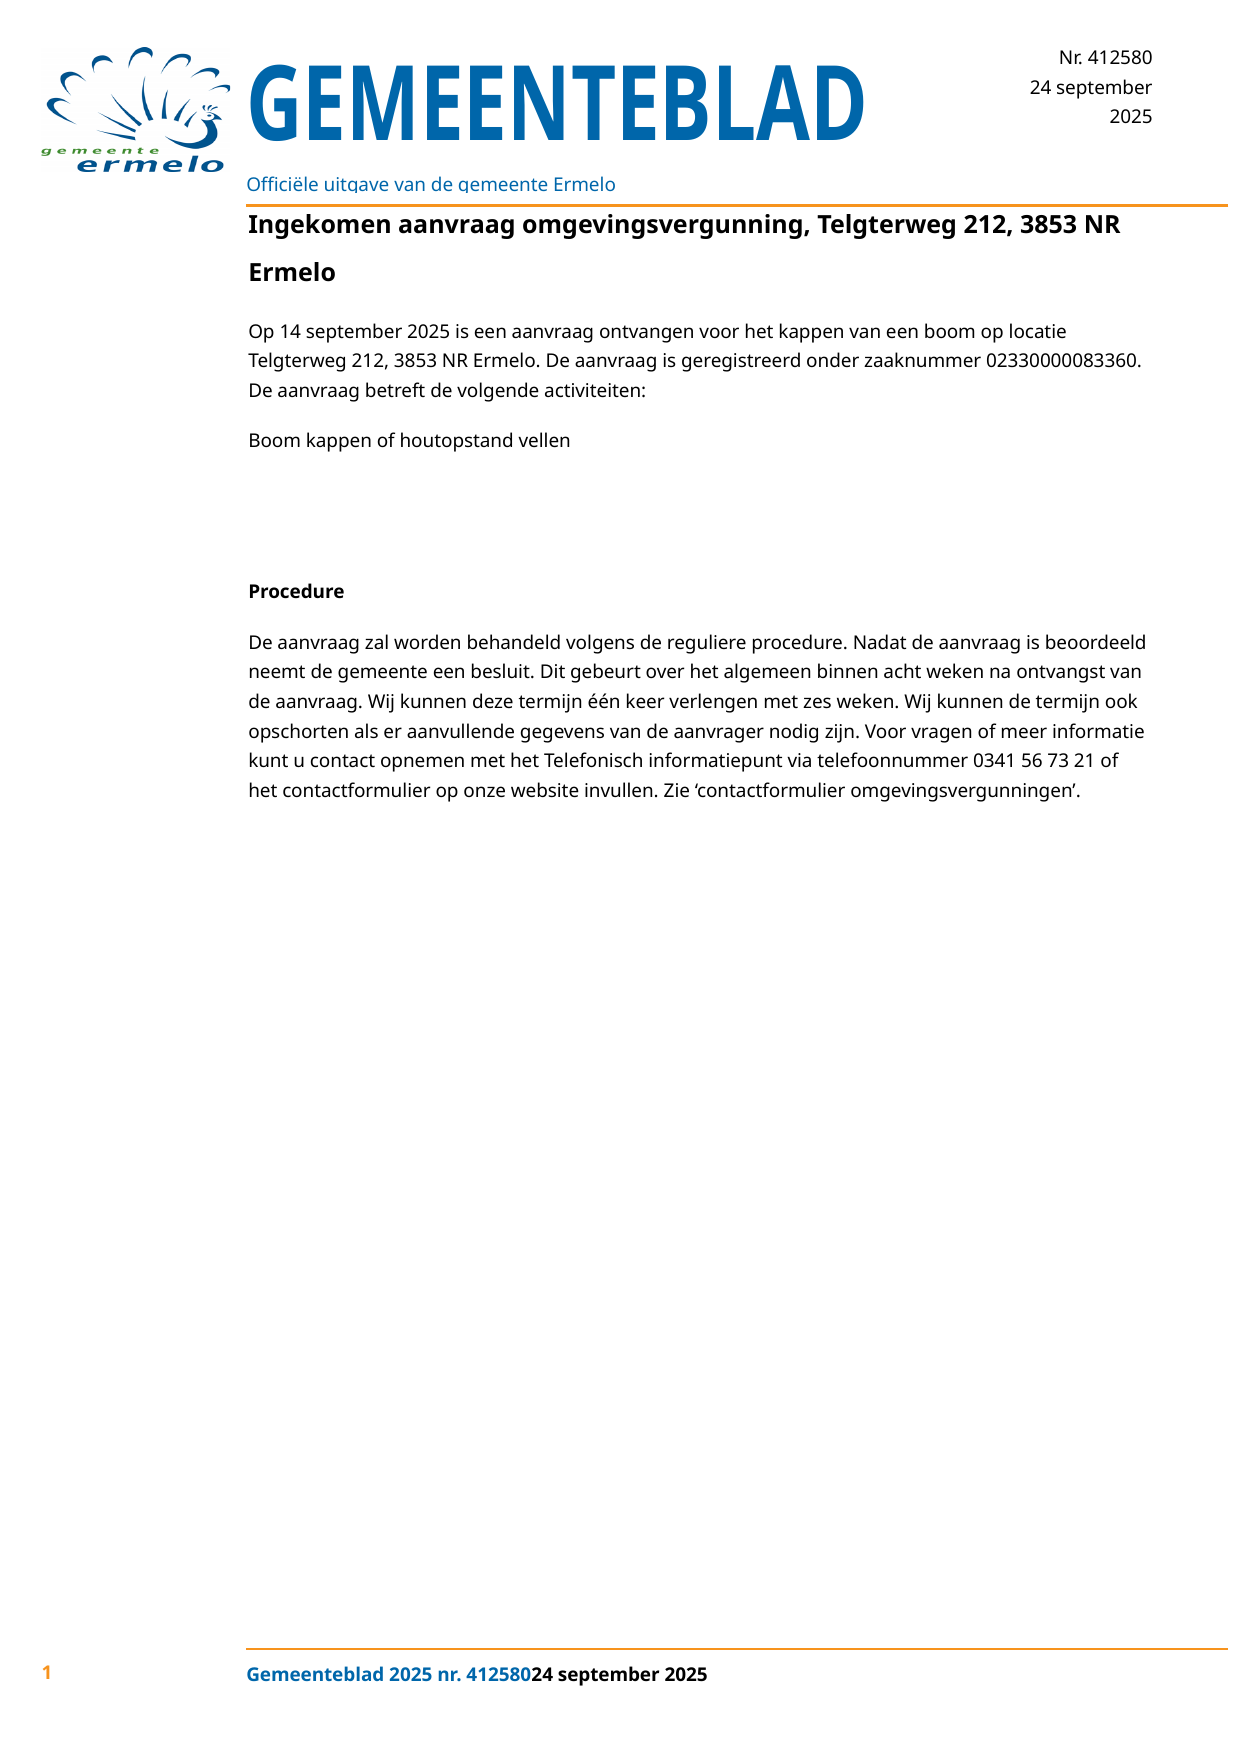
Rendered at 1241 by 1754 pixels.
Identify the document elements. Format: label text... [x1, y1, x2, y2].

text Op 14 september 2025 is een aanvraag ontvangen voor het kappen van een boom op locatie Telgterweg 212, 3853 NR Ermelo. De aanvraag is geregistreerd onder zaaknummer 02330000083360. De aanvraag betreft de volgende activiteiten: [248, 318, 1152, 403]
text Boom kappen of houtopstand vellen [248, 427, 1152, 453]
picture [41, 47, 231, 172]
text Ingekomen aanvraag omgevingsvergunning, Telgterweg 212, 3853 NR Ermelo [248, 207, 1152, 288]
text De aanvraag zal worden behandeld volgens de reguliere procedure. Nadat de aanvraag is beoordeeld neemt de gemeente een besluit. Dit gebeurt over het algemeen binnen acht weken na ontvangst van de aanvraag. Wij kunnen deze termijn één keer verlengen met zes weken. Wij kunnen de termijn ook opschorten als er aanvullende gegevens van de aanvrager nodig zijn. Voor vragen of meer informatie kunt u contact opnemen met het Telefonisch informatiepunt via telefoonnummer 0341 56 73 21 of het contactformulier op onze website invullen. Zie ‘contactformulier omgevingsvergunningen’. [248, 629, 1152, 803]
text Procedure [248, 579, 1152, 604]
